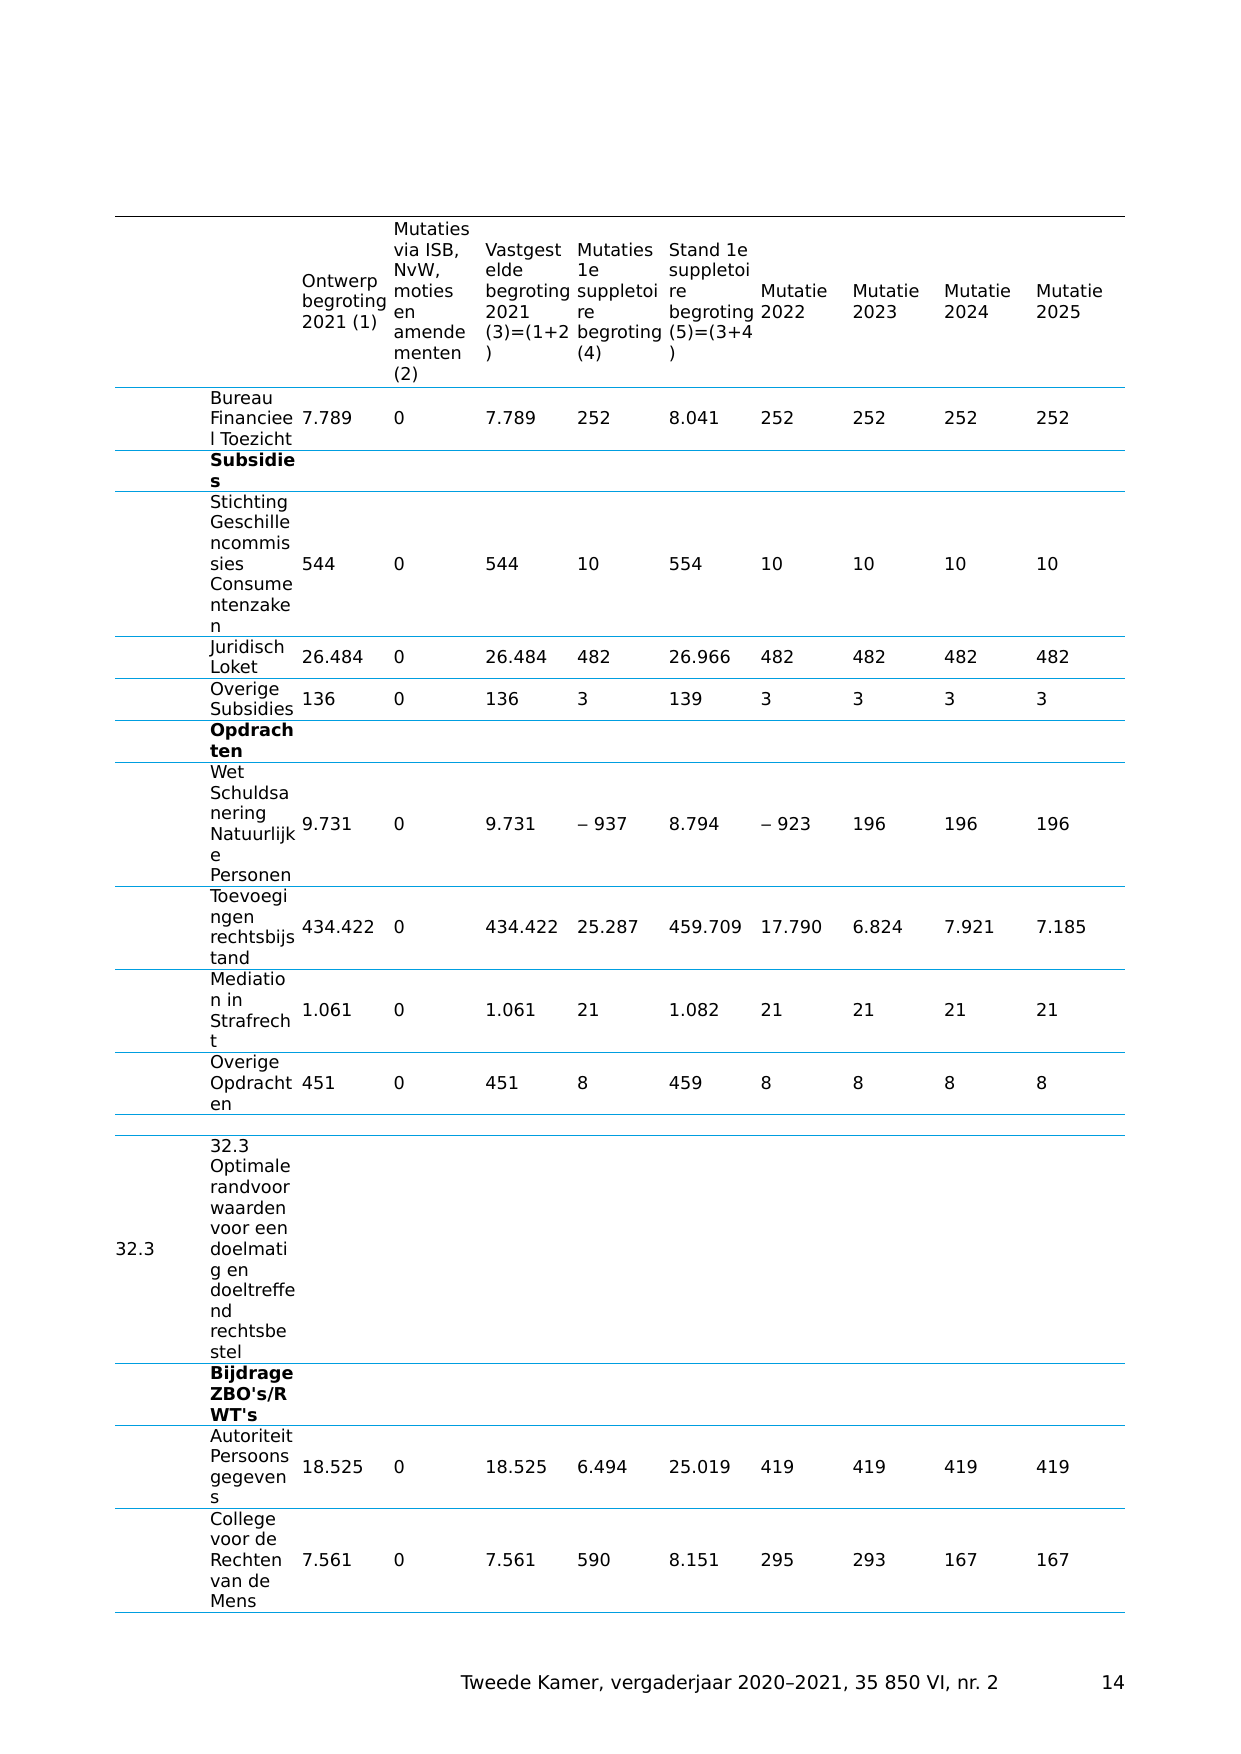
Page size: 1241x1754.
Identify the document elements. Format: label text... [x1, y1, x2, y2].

table_cell 419 [849, 1426, 941, 1508]
table_cell 10 [849, 492, 941, 636]
table_cell [941, 1115, 1033, 1135]
table_cell 136 [482, 679, 574, 720]
table_cell Mutatie 2022 [758, 217, 849, 387]
table_cell 459 [666, 1053, 757, 1114]
table_cell 21 [941, 970, 1033, 1052]
table_cell 0 [390, 637, 482, 678]
table_cell [574, 721, 666, 761]
table_cell [115, 492, 207, 636]
table_cell [758, 1364, 849, 1425]
table_cell [390, 1364, 482, 1425]
table_cell 10 [941, 492, 1033, 636]
table_cell [849, 1136, 941, 1363]
table_cell 136 [299, 679, 390, 720]
table_cell 482 [1033, 637, 1125, 678]
table_cell [299, 721, 390, 761]
table_cell [758, 1115, 849, 1135]
table_cell [666, 1136, 757, 1363]
table_cell Overige Subsidies [207, 679, 299, 720]
table_cell [758, 1136, 849, 1363]
table_cell [941, 451, 1033, 491]
table_cell 167 [941, 1509, 1033, 1612]
table_cell 0 [390, 1426, 482, 1508]
table_cell 252 [574, 388, 666, 449]
table_cell 7.789 [482, 388, 574, 449]
table_cell [115, 970, 207, 1052]
table_cell 196 [941, 763, 1033, 886]
table_cell 419 [758, 1426, 849, 1508]
table_cell 8.041 [666, 388, 757, 449]
table_cell 32.3 Optimale randvoorwaarden voor een doelmatig en doeltreffend rechtsbestel [207, 1136, 299, 1363]
table_cell Opdrachten [207, 721, 299, 761]
table_cell 7.561 [299, 1509, 390, 1612]
table_cell 434.422 [482, 887, 574, 969]
table_cell Vastgestelde begroting 2021 (3)=(1+2) [482, 217, 574, 387]
table_cell 26.484 [299, 637, 390, 678]
table_cell [115, 679, 207, 720]
table_cell [299, 1115, 390, 1135]
table_cell 8.794 [666, 763, 757, 886]
table_cell Overige Opdrachten [207, 1053, 299, 1114]
table_cell [941, 1364, 1033, 1425]
table_cell 482 [941, 637, 1033, 678]
table_cell Ontwerpbegroting 2021 (1) [299, 217, 390, 387]
table_cell [941, 721, 1033, 761]
table_cell [574, 1364, 666, 1425]
table_cell [207, 217, 299, 387]
table_cell [299, 1364, 390, 1425]
table_cell [941, 1136, 1033, 1363]
table_cell 25.287 [574, 887, 666, 969]
table_cell Autoriteit Persoonsgegevens [207, 1426, 299, 1508]
table_cell [115, 1509, 207, 1612]
table_cell [666, 721, 757, 761]
table_cell Mutatie 2024 [941, 217, 1033, 387]
table_cell [666, 451, 757, 491]
table_cell [758, 451, 849, 491]
table_cell [482, 1136, 574, 1363]
table_cell 295 [758, 1509, 849, 1612]
table_cell 0 [390, 1509, 482, 1612]
table_cell [849, 451, 941, 491]
table_cell 26.484 [482, 637, 574, 678]
table_cell 293 [849, 1509, 941, 1612]
table_cell 419 [1033, 1426, 1125, 1508]
table_cell Mutaties 1e suppletoire begroting (4) [574, 217, 666, 387]
table_cell 459.709 [666, 887, 757, 969]
table_cell 9.731 [482, 763, 574, 886]
table_cell [574, 1115, 666, 1135]
table_cell [482, 451, 574, 491]
table_cell 544 [482, 492, 574, 636]
table_cell Juridisch Loket [207, 637, 299, 678]
table_cell [390, 1136, 482, 1363]
table_cell [390, 451, 482, 491]
table_cell Mutatie 2025 [1033, 217, 1125, 387]
table_cell [115, 451, 207, 491]
table_cell [1033, 1136, 1125, 1363]
table_cell [849, 1115, 941, 1135]
table_cell [207, 1115, 299, 1135]
table_cell 544 [299, 492, 390, 636]
table_cell 482 [849, 637, 941, 678]
table_cell 1.061 [299, 970, 390, 1052]
table_cell Mutatie 2023 [849, 217, 941, 387]
table_cell 0 [390, 492, 482, 636]
table_cell Mutaties via ISB, NvW, moties en amendementen (2) [390, 217, 482, 387]
table_cell 26.966 [666, 637, 757, 678]
table_cell 10 [1033, 492, 1125, 636]
table_cell ‒ 923 [758, 763, 849, 886]
table_cell 7.921 [941, 887, 1033, 969]
table_cell 25.019 [666, 1426, 757, 1508]
table_cell [849, 1364, 941, 1425]
table_cell 8 [758, 1053, 849, 1114]
table_cell 18.525 [482, 1426, 574, 1508]
table_cell [115, 637, 207, 678]
table_cell 8 [941, 1053, 1033, 1114]
table_cell [390, 1115, 482, 1135]
table_cell 17.790 [758, 887, 849, 969]
table_cell College voor de Rechten van de Mens [207, 1509, 299, 1612]
table_cell 10 [758, 492, 849, 636]
table_cell [574, 451, 666, 491]
table_cell 434.422 [299, 887, 390, 969]
table_cell 167 [1033, 1509, 1125, 1612]
table_cell 554 [666, 492, 757, 636]
table_cell 482 [574, 637, 666, 678]
table_cell 252 [1033, 388, 1125, 449]
table_cell 3 [758, 679, 849, 720]
table_cell 6.824 [849, 887, 941, 969]
table_cell [299, 451, 390, 491]
table_cell [115, 388, 207, 449]
table_cell ‒ 937 [574, 763, 666, 886]
table_cell 21 [1033, 970, 1125, 1052]
table_cell 0 [390, 763, 482, 886]
table_cell 10 [574, 492, 666, 636]
table_cell 139 [666, 679, 757, 720]
table_cell 3 [849, 679, 941, 720]
table_cell 3 [941, 679, 1033, 720]
table_cell 21 [849, 970, 941, 1052]
table_cell 8 [574, 1053, 666, 1114]
table_cell 7.185 [1033, 887, 1125, 969]
table_cell 8.151 [666, 1509, 757, 1612]
table_cell 1.082 [666, 970, 757, 1052]
table_cell 18.525 [299, 1426, 390, 1508]
table_cell 7.789 [299, 388, 390, 449]
table_cell Bureau Financieel Toezicht [207, 388, 299, 449]
table_cell 451 [482, 1053, 574, 1114]
table_cell [115, 887, 207, 969]
table_cell 252 [849, 388, 941, 449]
table_cell Bijdrage ZBO's/RWT's [207, 1364, 299, 1425]
table_cell [849, 721, 941, 761]
table_cell 21 [574, 970, 666, 1052]
table_cell [482, 1364, 574, 1425]
table_cell 419 [941, 1426, 1033, 1508]
table_cell 252 [758, 388, 849, 449]
table_cell Subsidies [207, 451, 299, 491]
table_cell 32.3 [115, 1136, 207, 1363]
table_cell 0 [390, 1053, 482, 1114]
table_cell [666, 1364, 757, 1425]
table_cell [1033, 1115, 1125, 1135]
table_cell [115, 721, 207, 761]
table_cell 196 [849, 763, 941, 886]
table_cell Toevoegingen rechtsbijstand [207, 887, 299, 969]
table_cell Wet Schuldsanering Natuurlijke Personen [207, 763, 299, 886]
table_cell [115, 1364, 207, 1425]
table_cell 0 [390, 970, 482, 1052]
table_cell [482, 721, 574, 761]
table_cell [758, 721, 849, 761]
table_cell [666, 1115, 757, 1135]
table_cell [1033, 1364, 1125, 1425]
table_cell 6.494 [574, 1426, 666, 1508]
table_cell 9.731 [299, 763, 390, 886]
table_cell [1033, 721, 1125, 761]
table_cell 1.061 [482, 970, 574, 1052]
table_cell 0 [390, 887, 482, 969]
table_cell [115, 1053, 207, 1114]
table_cell Stichting Geschillencommissies Consumentenzaken [207, 492, 299, 636]
table_cell [574, 1136, 666, 1363]
table_cell [299, 1136, 390, 1363]
table_cell 196 [1033, 763, 1125, 886]
table_cell [482, 1115, 574, 1135]
table_cell 252 [941, 388, 1033, 449]
table_cell 8 [1033, 1053, 1125, 1114]
table_cell Stand 1e suppletoire begroting (5)=(3+4) [666, 217, 757, 387]
table_cell 8 [849, 1053, 941, 1114]
table_cell Mediation in Strafrecht [207, 970, 299, 1052]
table_cell 590 [574, 1509, 666, 1612]
table_cell 21 [758, 970, 849, 1052]
table_cell 7.561 [482, 1509, 574, 1612]
table_cell [115, 217, 207, 387]
table_cell 482 [758, 637, 849, 678]
table_cell 3 [1033, 679, 1125, 720]
table_cell 3 [574, 679, 666, 720]
table_cell 451 [299, 1053, 390, 1114]
table_cell [115, 1115, 207, 1135]
table_header Budgettaire gevolgen van beleid artikel 32 (bedragen x € 1.000) [115, 191, 1125, 216]
table_cell [1033, 451, 1125, 491]
table_cell 0 [390, 388, 482, 449]
table_cell 0 [390, 679, 482, 720]
table_cell [115, 763, 207, 886]
table_cell [115, 1426, 207, 1508]
table_cell [390, 721, 482, 761]
